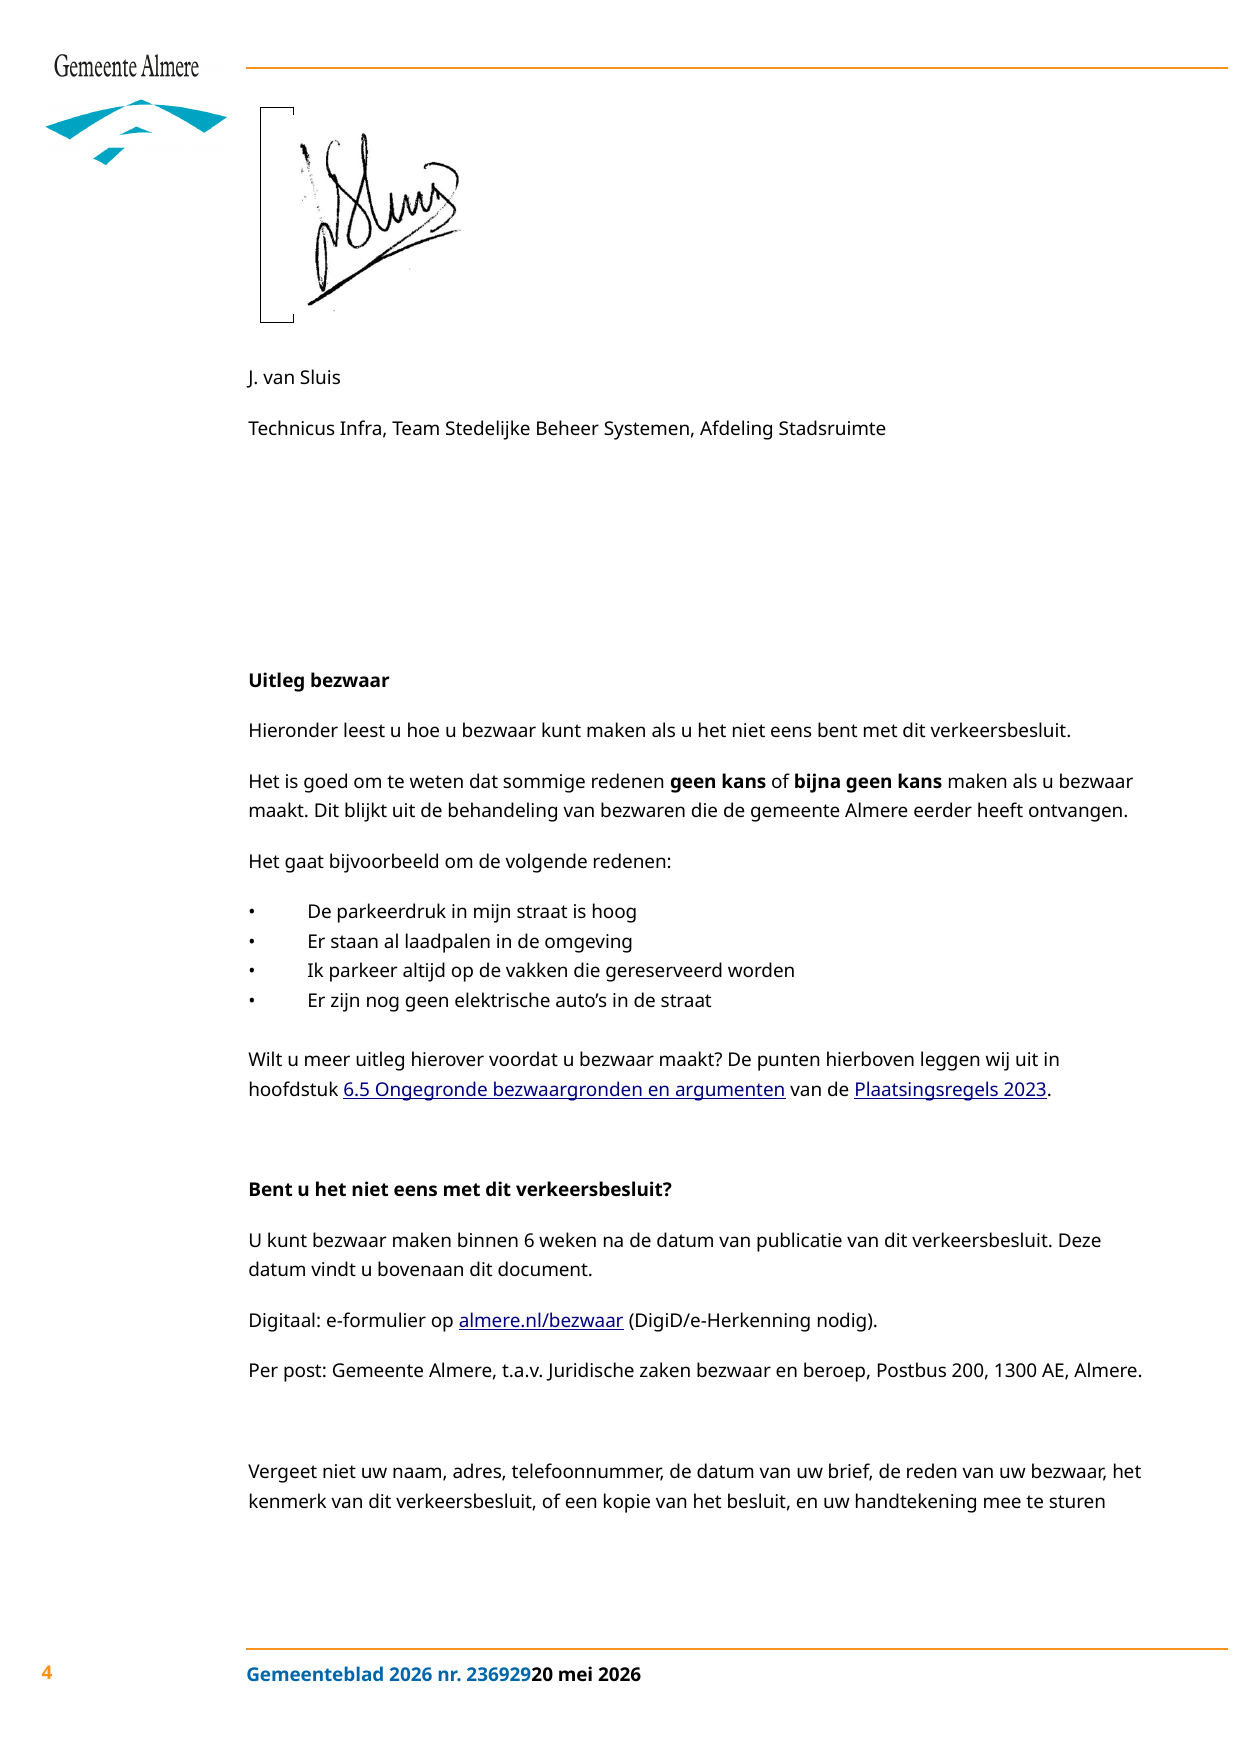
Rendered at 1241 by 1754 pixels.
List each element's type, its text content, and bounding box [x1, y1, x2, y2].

picture [268, 115, 476, 314]
text U kunt bezwaar maken binnen 6 weken na de datum van publicatie van dit verkeersbesluit. Deze datum vindt u bovenaan dit document. [248, 1227, 1152, 1282]
list De parkeerdruk in mijn straat is hoog [248, 898, 1152, 924]
list Ik parkeer altijd op de vakken die gereserveerd worden [248, 957, 1152, 983]
text Digitaal: e-formulier op almere.nl/bezwaar (DigiD/e-Herkenning nodig). [248, 1307, 1152, 1333]
list Er zijn nog geen elektrische auto’s in de straat [248, 987, 1152, 1013]
text Uitleg bezwaar [248, 667, 1152, 693]
text Vergeet niet uw naam, adres, telefoonnummer, de datum van uw brief, de reden van uw bezwaar, het kenmerk van dit verkeersbesluit, of een kopie van het besluit, en uw handtekening mee te sturen [248, 1458, 1152, 1514]
list Er staan al laadpalen in de omgeving [248, 928, 1152, 954]
text Het is goed om te weten dat sommige redenen geen kans of bijna geen kans maken als u bezwaar maakt. Dit blijkt uit de behandeling van bezwaren die de gemeente Almere eerder heeft ontvangen. [248, 768, 1152, 823]
text Per post: Gemeente Almere, t.a.v. Juridische zaken bezwaar en beroep, Postbus 200, 1300 AE, Almere. [248, 1357, 1152, 1383]
text Bent u het niet eens met dit verkeersbesluit? [248, 1177, 1152, 1202]
picture [41, 47, 231, 172]
text Het gaat bijvoorbeeld om de volgende redenen: [248, 848, 1152, 874]
text Technicus Infra, Team Stedelijke Beheer Systemen, Afdeling Stadsruimte [248, 415, 1152, 441]
text J. van Sluis [248, 364, 1152, 390]
text Wilt u meer uitleg hierover voordat u bezwaar maakt? De punten hierboven leggen wij uit in hoofdstuk 6.5 Ongegronde bezwaargronden en argumenten van de Plaatsingsregels 2023. [248, 1046, 1152, 1102]
text Hieronder leest u hoe u bezwaar kunt maken als u het niet eens bent met dit verkeersbesluit. [248, 717, 1152, 743]
